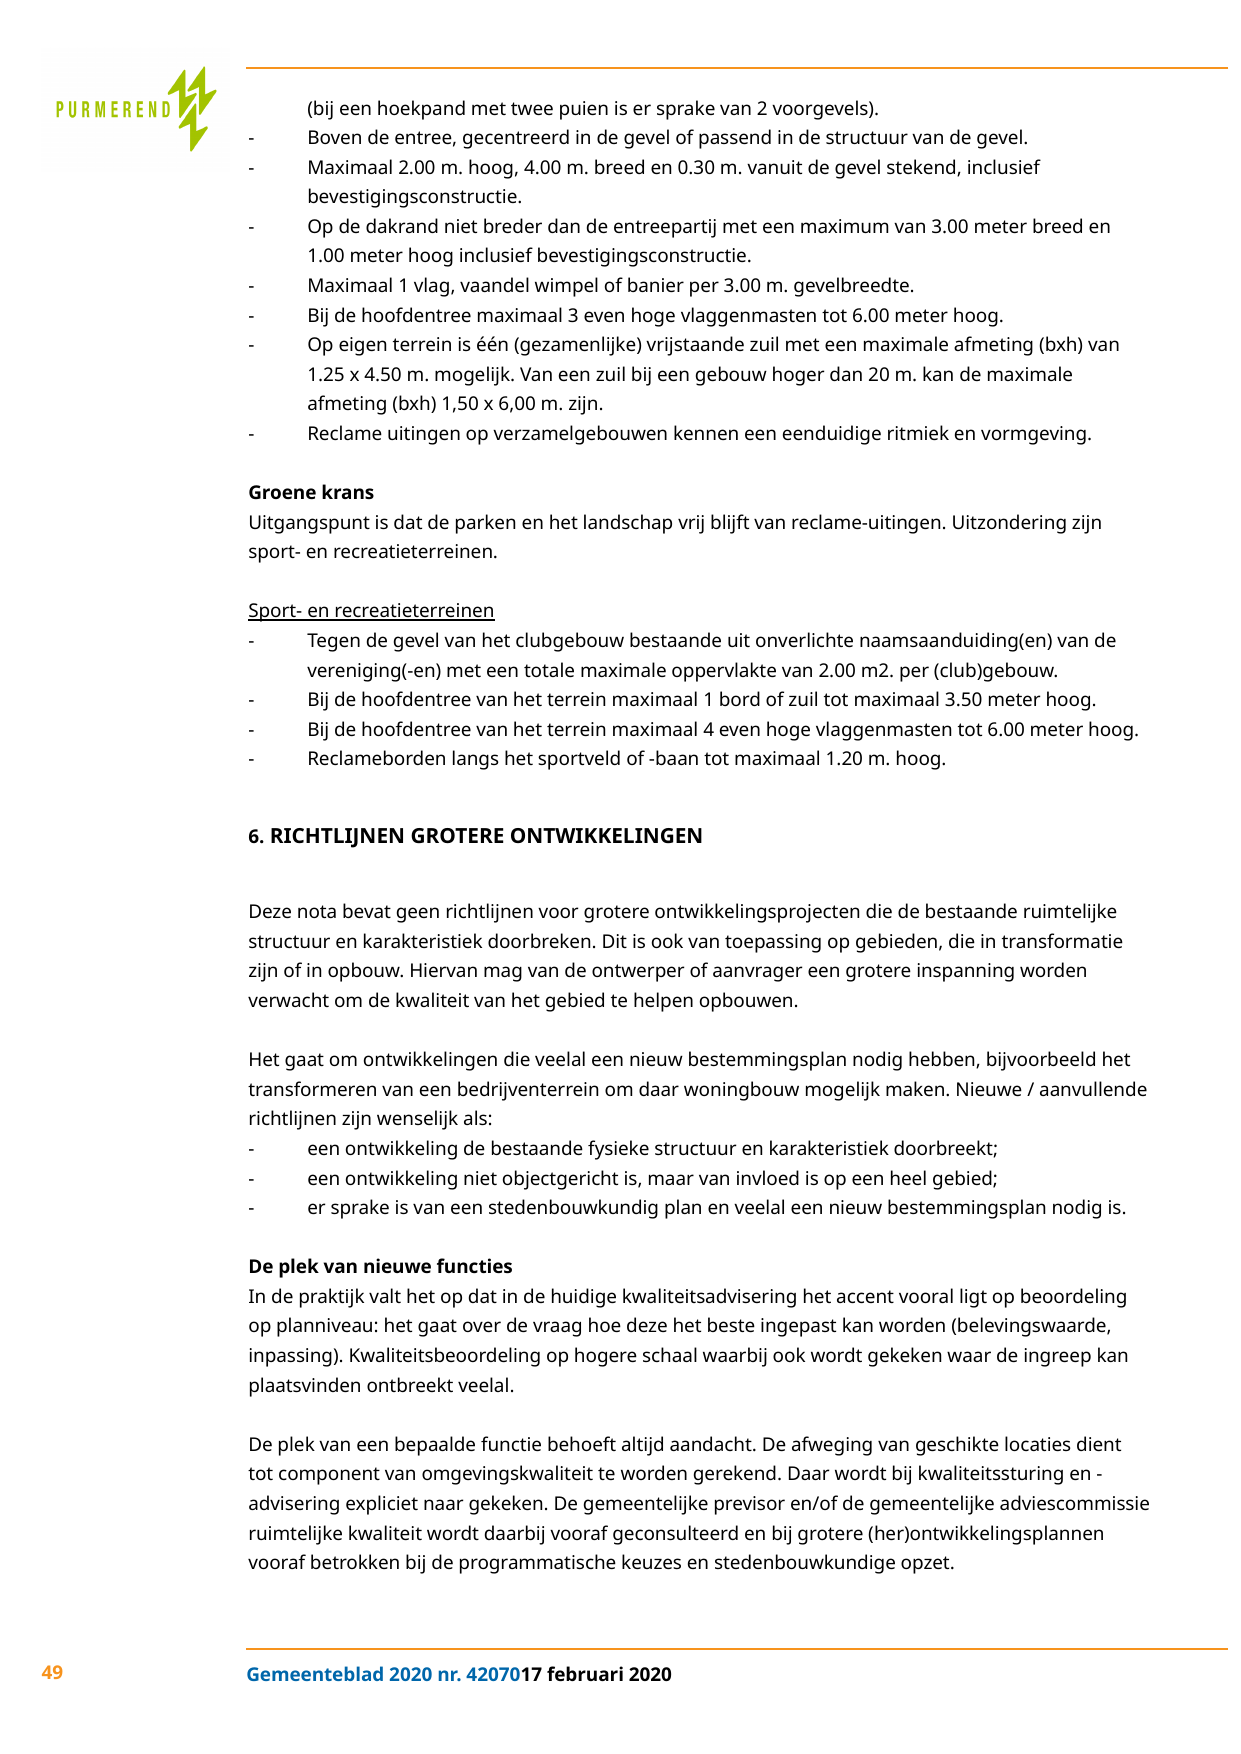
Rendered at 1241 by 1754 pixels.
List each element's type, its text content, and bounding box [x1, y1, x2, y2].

text 6. RICHTLIJNEN GROTERE ONTWIKKELINGEN [248, 821, 1152, 849]
text Groene krans [248, 479, 1152, 505]
list Bij de hoofdentree maximaal 3 even hoge vlaggenmasten tot 6.00 meter hoog. [248, 302, 1152, 328]
list Tegen de gevel van het clubgebouw bestaande uit onverlichte naamsaanduiding(en) van de vereniging(-en) met een totale maximale oppervlakte van 2.00 m2. per (club)gebouw. [248, 627, 1152, 683]
text Het gaat om ontwikkelingen die veelal een nieuw bestemmingsplan nodig hebben, bijvoorbeeld het transformeren van een bedrijventerrein om daar woningbouw mogelijk maken. Nieuwe / aanvullende richtlijnen zijn wenselijk als: [248, 1046, 1152, 1131]
list een ontwikkeling niet objectgericht is, maar van invloed is op een heel gebied; [248, 1165, 1152, 1191]
text De plek van nieuwe functies [248, 1253, 1152, 1279]
list Maximaal 2.00 m. hoog, 4.00 m. breed en 0.30 m. vanuit de gevel stekend, inclusief bevestigingsconstructie. [248, 154, 1152, 209]
list Bij de hoofdentree van het terrein maximaal 1 bord of zuil tot maximaal 3.50 meter hoog. [248, 686, 1152, 712]
list Bij de hoofdentree van het terrein maximaal 4 even hoge vlaggenmasten tot 6.00 meter hoog. [248, 716, 1152, 742]
list Reclame uitingen op verzamelgebouwen kennen een eenduidige ritmiek en vormgeving. [248, 420, 1152, 446]
list er sprake is van een stedenbouwkundig plan en veelal een nieuw bestemmingsplan nodig is. [248, 1194, 1152, 1220]
text Sport- en recreatieterreinen [248, 598, 1152, 623]
text De plek van een bepaalde functie behoeft altijd aandacht. De afweging van geschikte locaties dient tot component van omgevingskwaliteit te worden gerekend. Daar wordt bij kwaliteitssturing en -advisering expliciet naar gekeken. De gemeentelijke previsor en/of de gemeentelijke adviescommissie ruimtelijke kwaliteit wordt daarbij vooraf geconsulteerd en bij grotere (her)ontwikkelingsplannen vooraf betrokken bij de programmatische keuzes en stedenbouwkundige opzet. [248, 1431, 1152, 1575]
list Boven de entree, gecentreerd in de gevel of passend in de structuur van de gevel. [248, 124, 1152, 150]
text Uitgangspunt is dat de parken en het landschap vrij blijft van reclame-uitingen. Uitzondering zijn sport- en recreatieterreinen. [248, 509, 1152, 564]
text In de praktijk valt het op dat in de huidige kwaliteitsadvisering het accent vooral ligt op beoordeling op planniveau: het gaat over de vraag hoe deze het beste ingepast kan worden (belevingswaarde, inpassing). Kwaliteitsbeoordeling op hogere schaal waarbij ook wordt gekeken waar de ingreep kan plaatsvinden ontbreekt veelal. [248, 1283, 1152, 1398]
list Op eigen terrein is één (gezamenlijke) vrijstaande zuil met een maximale afmeting (bxh) van 1.25 x 4.50 m. mogelijk. Van een zuil bij een gebouw hoger dan 20 m. kan de maximale afmeting (bxh) 1,50 x 6,00 m. zijn. [248, 331, 1152, 416]
picture [41, 47, 231, 172]
list Op de dakrand niet breder dan de entreepartij met een maximum van 3.00 meter breed en 1.00 meter hoog inclusief bevestigingsconstructie. [248, 213, 1152, 268]
text Deze nota bevat geen richtlijnen voor grotere ontwikkelingsprojecten die de bestaande ruimtelijke structuur en karakteristiek doorbreken. Dit is ook van toepassing op gebieden, die in transformatie zijn of in opbouw. Hiervan mag van de ontwerper of aanvrager een grotere inspanning worden verwacht om de kwaliteit van het gebied te helpen opbouwen. [248, 898, 1152, 1013]
list (bij een hoekpand met twee puien is er sprake van 2 voorgevels). [248, 95, 1152, 121]
list een ontwikkeling de bestaande fysieke structuur en karakteristiek doorbreekt; [248, 1135, 1152, 1161]
list Reclameborden langs het sportveld of -baan tot maximaal 1.20 m. hoog. [248, 746, 1152, 771]
list Maximaal 1 vlag, vaandel wimpel of banier per 3.00 m. gevelbreedte. [248, 272, 1152, 298]
